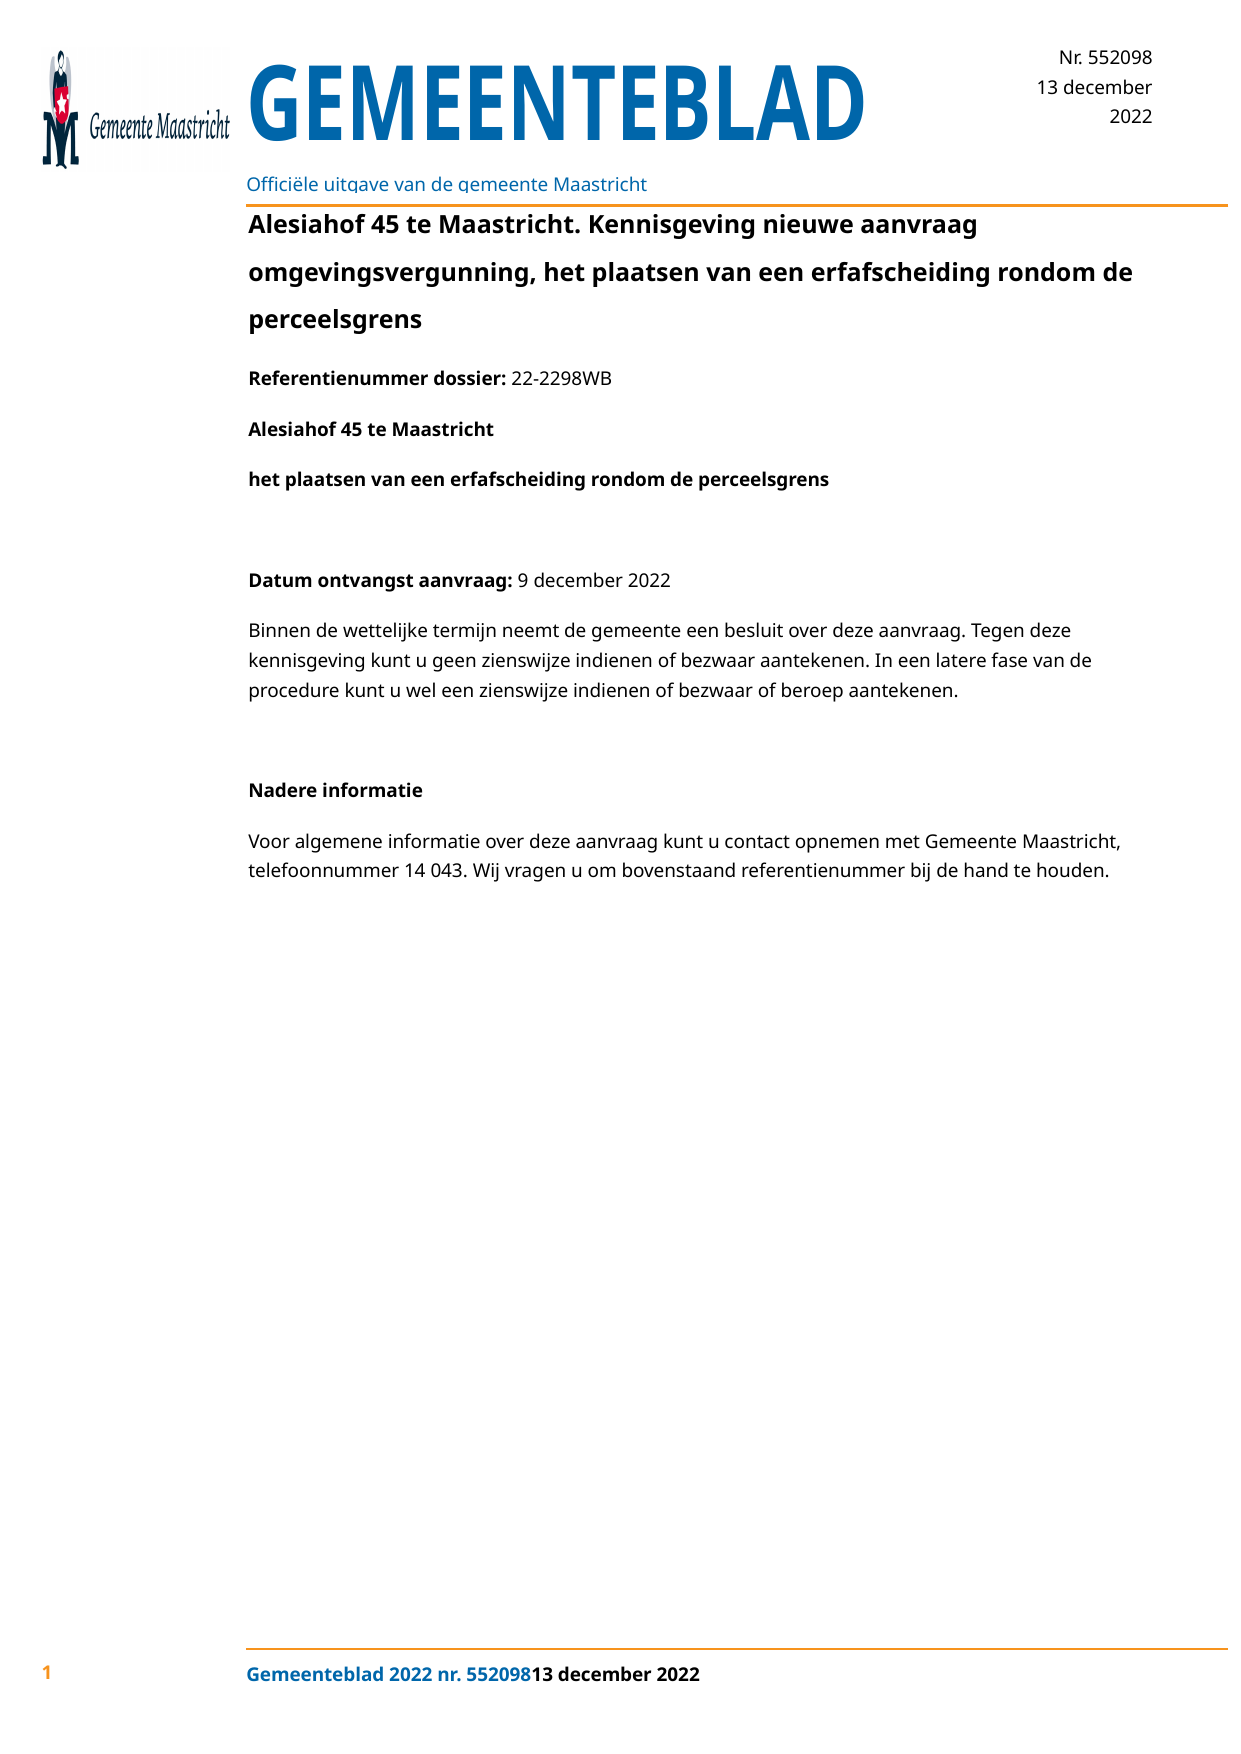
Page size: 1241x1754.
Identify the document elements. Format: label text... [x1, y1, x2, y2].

text Nadere informatie [248, 778, 1152, 803]
picture [41, 47, 231, 172]
text Datum ontvangst aanvraag: 9 december 2022 [248, 567, 1152, 593]
text Alesiahof 45 te Maastricht [248, 416, 1152, 442]
text Alesiahof 45 te Maastricht. Kennisgeving nieuwe aanvraag omgevingsvergunning, het plaatsen van een erfafscheiding rondom de perceelsgrens [248, 207, 1152, 336]
text Binnen de wettelijke termijn neemt de gemeente een besluit over deze aanvraag. Tegen deze kennisgeving kunt u geen zienswijze indienen of bezwaar aantekenen. In een latere fase van de procedure kunt u wel een zienswijze indienen of bezwaar of beroep aantekenen. [248, 618, 1152, 702]
text het plaatsen van een erfafscheiding rondom de perceelsgrens [248, 466, 1152, 492]
text Voor algemene informatie over deze aanvraag kunt u contact opnemen met Gemeente Maastricht, telefoonnummer 14 043. Wij vragen u om bovenstaand referentienummer bij de hand te houden. [248, 828, 1152, 883]
text Referentienummer dossier: 22-2298WB [248, 366, 1152, 391]
